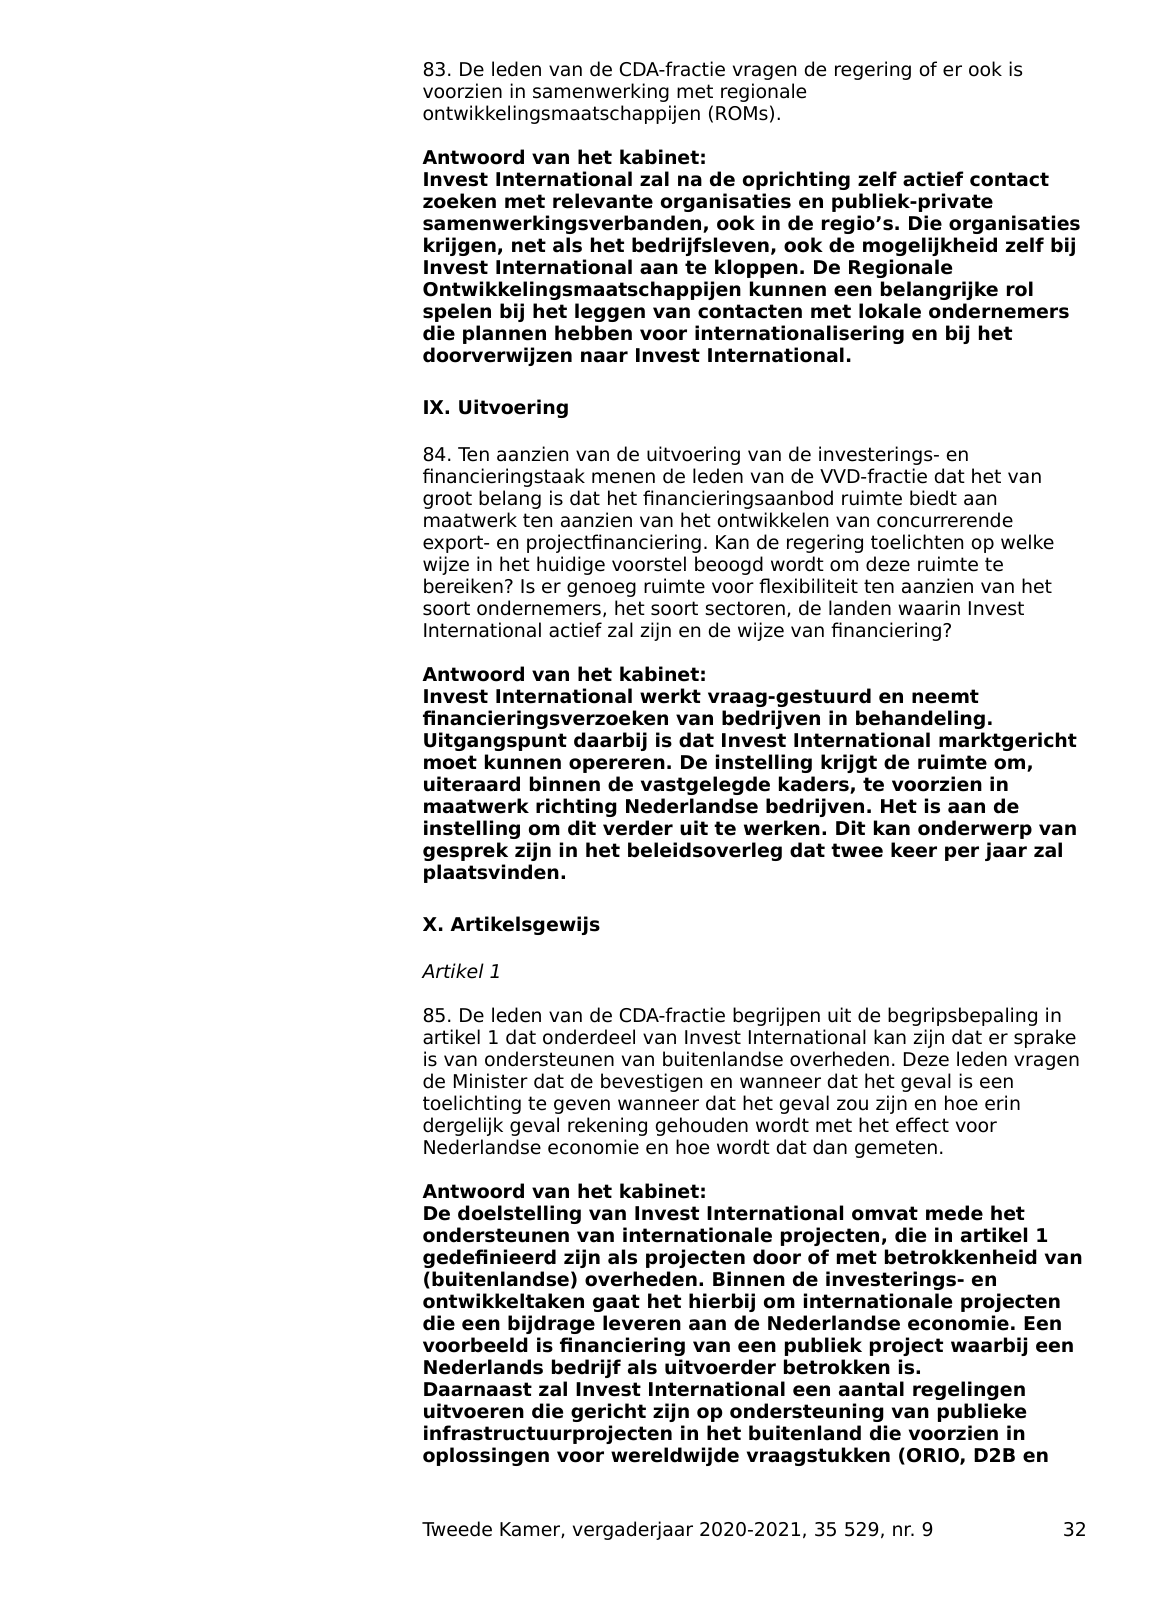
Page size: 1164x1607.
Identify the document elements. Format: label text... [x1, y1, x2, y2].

text Antwoord van het kabinet: [422, 664, 1087, 686]
text De doelstelling van Invest International omvat mede het ondersteunen van internationale projecten, die in artikel 1 gedefinieerd zijn als projecten door of met betrokkenheid van (buitenlandse) overheden. Binnen de investerings- en ontwikkeltaken gaat het hierbij om internationale projecten die een bijdrage leveren aan de Nederlandse economie. Een voorbeeld is financiering van een publiek project waarbij een Nederlands bedrijf als uitvoerder betrokken is. [422, 1203, 1087, 1379]
subtitle X. Artikelsgewijs [422, 914, 1087, 936]
subtitle IX. Uitvoering [422, 397, 1087, 419]
text Antwoord van het kabinet: [422, 147, 1087, 169]
text Invest International werkt vraag-gestuurd en neemt financieringsverzoeken van bedrijven in behandeling. Uitgangspunt daarbij is dat Invest International marktgericht moet kunnen opereren. De instelling krijgt de ruimte om, uiteraard binnen de vastgelegde kaders, te voorzien in maatwerk richting Nederlandse bedrijven. Het is aan de instelling om dit verder uit te werken. Dit kan onderwerp van gesprek zijn in het beleidsoverleg dat twee keer per jaar zal plaatsvinden. [422, 686, 1087, 884]
text Antwoord van het kabinet: [422, 1181, 1087, 1203]
text Daarnaast zal Invest International een aantal regelingen uitvoeren die gericht zijn op ondersteuning van publieke infrastructuurprojecten in het buitenland die voorzien in oplossingen voor wereldwijde vraagstukken (ORIO, D2B en [422, 1379, 1087, 1467]
text Invest International zal na de oprichting zelf actief contact zoeken met relevante organisaties en publiek-private samenwerkingsverbanden, ook in de regio’s. Die organisaties krijgen, net als het bedrijfsleven, ook de mogelijkheid zelf bij Invest International aan te kloppen. De Regionale Ontwikkelingsmaatschappijen kunnen een belangrijke rol spelen bij het leggen van contacten met lokale ondernemers die plannen hebben voor internationalisering en bij het doorverwijzen naar Invest International. [422, 169, 1087, 367]
text 85. De leden van de CDA-fractie begrijpen uit de begripsbepaling in artikel 1 dat onderdeel van Invest International kan zijn dat er sprake is van ondersteunen van buitenlandse overheden. Deze leden vragen de Minister dat de bevestigen en wanneer dat het geval is een toelichting te geven wanneer dat het geval zou zijn en hoe erin dergelijk geval rekening gehouden wordt met het effect voor Nederlandse economie en hoe wordt dat dan gemeten. [422, 1005, 1087, 1159]
subtitle Artikel 1 [422, 961, 1087, 983]
text 83. De leden van de CDA-fractie vragen de regering of er ook is voorzien in samenwerking met regionale ontwikkelingsmaatschappijen (ROMs). [422, 59, 1087, 125]
text 84. Ten aanzien van de uitvoering van de investerings- en financieringstaak menen de leden van de VVD-fractie dat het van groot belang is dat het financieringsaanbod ruimte biedt aan maatwerk ten aanzien van het ontwikkelen van concurrerende export- en projectfinanciering. Kan de regering toelichten op welke wijze in het huidige voorstel beoogd wordt om deze ruimte te bereiken? Is er genoeg ruimte voor flexibiliteit ten aanzien van het soort ondernemers, het soort sectoren, de landen waarin Invest International actief zal zijn en de wijze van financiering? [422, 444, 1087, 642]
